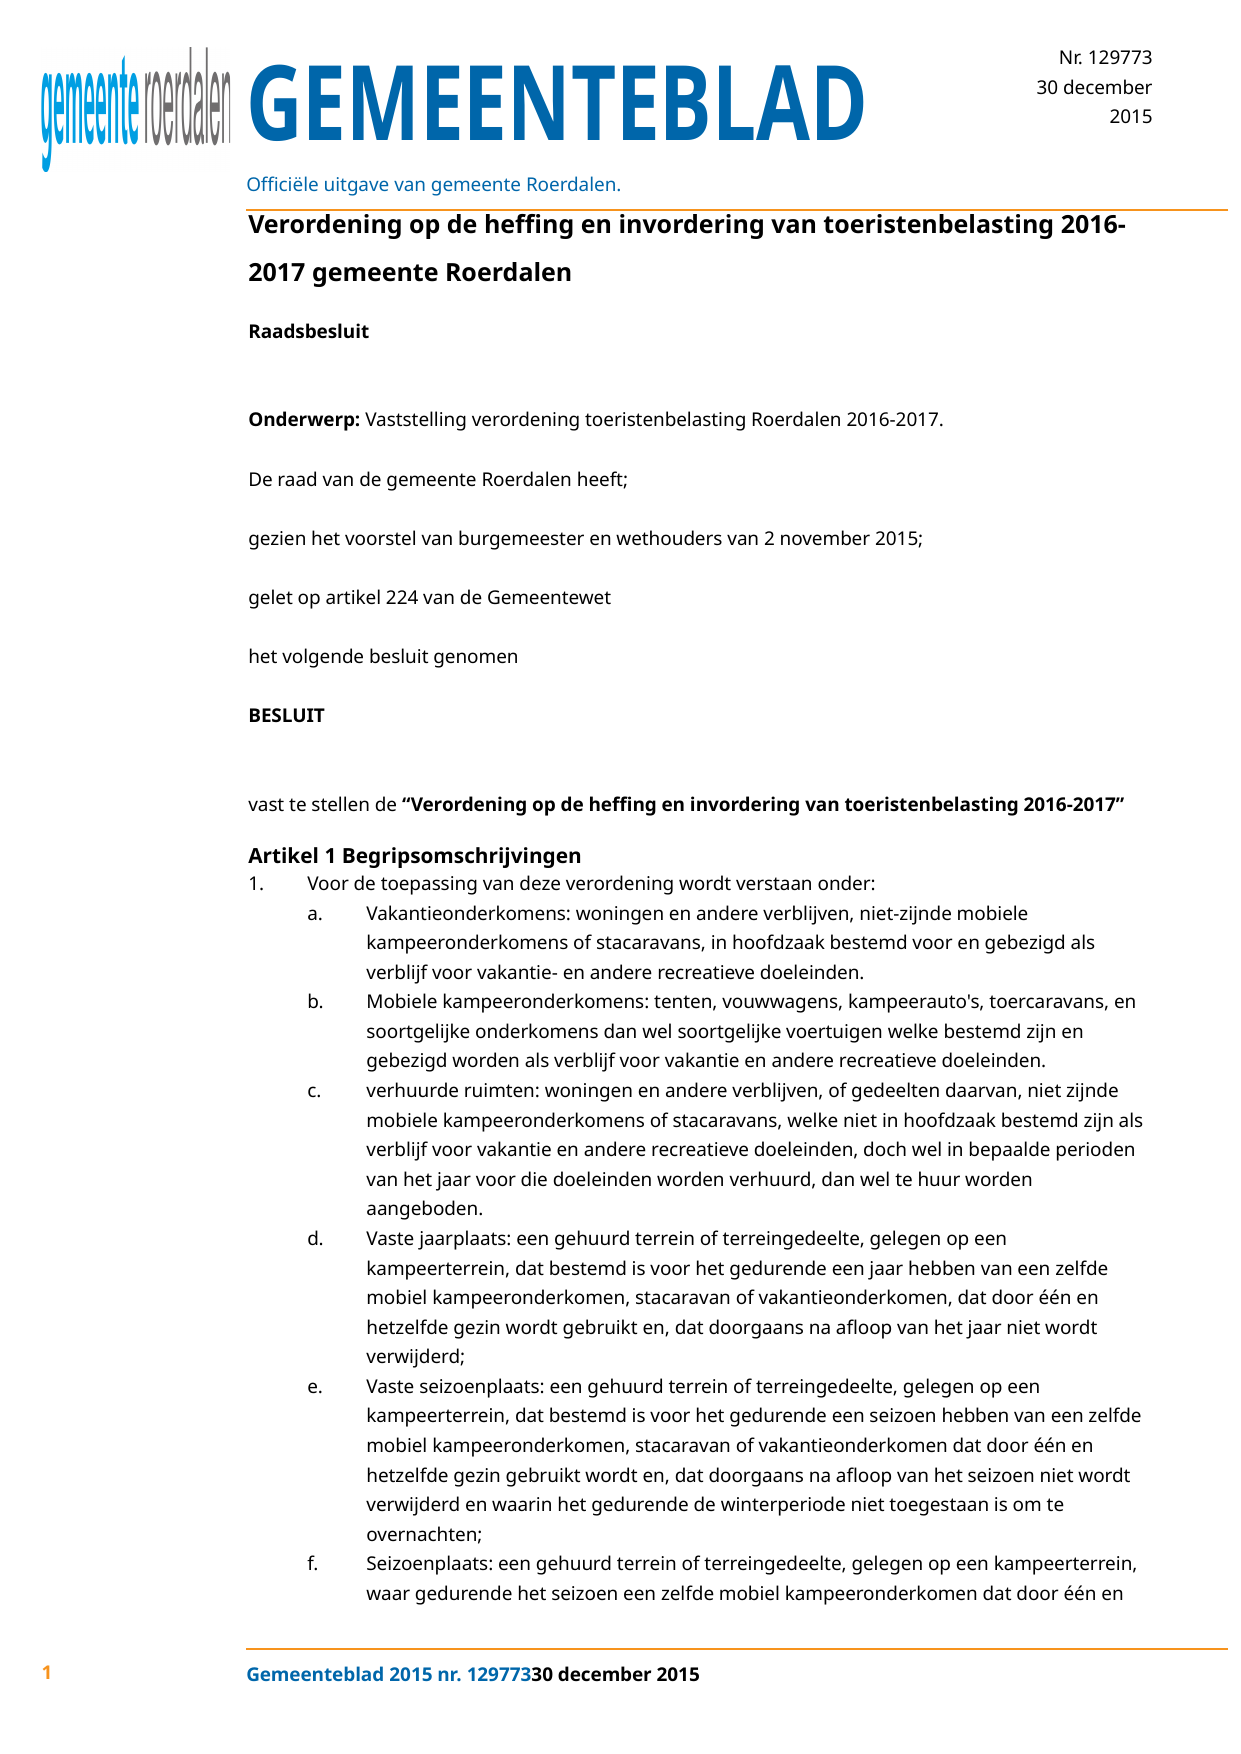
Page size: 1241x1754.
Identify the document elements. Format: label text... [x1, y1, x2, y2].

picture [41, 134, 48, 172]
list Vakantieonderkomens: woningen en andere verblijven, niet-zijnde mobiele kampeeronderkomens of stacaravans, in hoofdzaak bestemd voor en gebezigd als verblijf voor vakantie- en andere recreatieve doeleinden. [307, 900, 1152, 984]
list Seizoenplaats: een gehuurd terrein of terreingedeelte, gelegen op een kampeerterrein, waar gedurende het seizoen een zelfde mobiel kampeeronderkomen dat door één en [307, 1551, 1152, 1606]
text Verordening op de heffing en invordering van toeristenbelasting 2016-2017 gemeente Roerdalen [248, 211, 1152, 288]
text BESLUIT [248, 702, 1152, 728]
list Vaste jaarplaats: een gehuurd terrein of terreingedeelte, gelegen op een kampeerterrein, dat bestemd is voor het gedurende een jaar hebben van een zelfde mobiel kampeeronderkomen, stacaravan of vakantieonderkomen, dat door één en hetzelfde gezin wordt gebruikt en, dat doorgaans na afloop van het jaar niet wordt verwijderd; [307, 1225, 1152, 1369]
text Raadsbesluit [248, 318, 1152, 344]
picture [41, 47, 231, 172]
text De raad van de gemeente Roerdalen heeft; [248, 466, 1152, 492]
text gelet op artikel 224 van de Gemeentewet [248, 584, 1152, 610]
text Onderwerp: Vaststelling verordening toeristenbelasting Roerdalen 2016-2017. [248, 407, 1152, 432]
list Voor de toepassing van deze verordening wordt verstaan onder: [248, 870, 1152, 896]
text gezien het voorstel van burgemeester en wethouders van 2 november 2015; [248, 525, 1152, 551]
list verhuurde ruimten: woningen en andere verblijven, of gedeelten daarvan, niet zijnde mobiele kampeeronderkomens of stacaravans, welke niet in hoofdzaak bestemd zijn als verblijf voor vakantie en andere recreatieve doeleinden, doch wel in bepaalde perioden van het jaar voor die doeleinden worden verhuurd, dan wel te huur worden aangeboden. [307, 1077, 1152, 1221]
list Mobiele kampeeronderkomens: tenten, vouwwagens, kampeerauto's, toercaravans, en soortgelijke onderkomens dan wel soortgelijke voertuigen welke bestemd zijn en gebezigd worden als verblijf voor vakantie en andere recreatieve doeleinden. [307, 988, 1152, 1073]
list Vaste seizoenplaats: een gehuurd terrein of terreingedeelte, gelegen op een kampeerterrein, dat bestemd is voor het gedurende een seizoen hebben van een zelfde mobiel kampeeronderkomen, stacaravan of vakantieonderkomen dat door één en hetzelfde gezin gebruikt wordt en, dat doorgaans na afloop van het seizoen niet wordt verwijderd en waarin het gedurende de winterperiode niet toegestaan is om te overnachten; [307, 1373, 1152, 1547]
text vast te stellen de “Verordening op de heffing en invordering van toeristenbelasting 2016-2017” [248, 791, 1152, 817]
text het volgende besluit genomen [248, 643, 1152, 669]
text Artikel 1 Begripsomschrijvingen [248, 842, 1152, 870]
